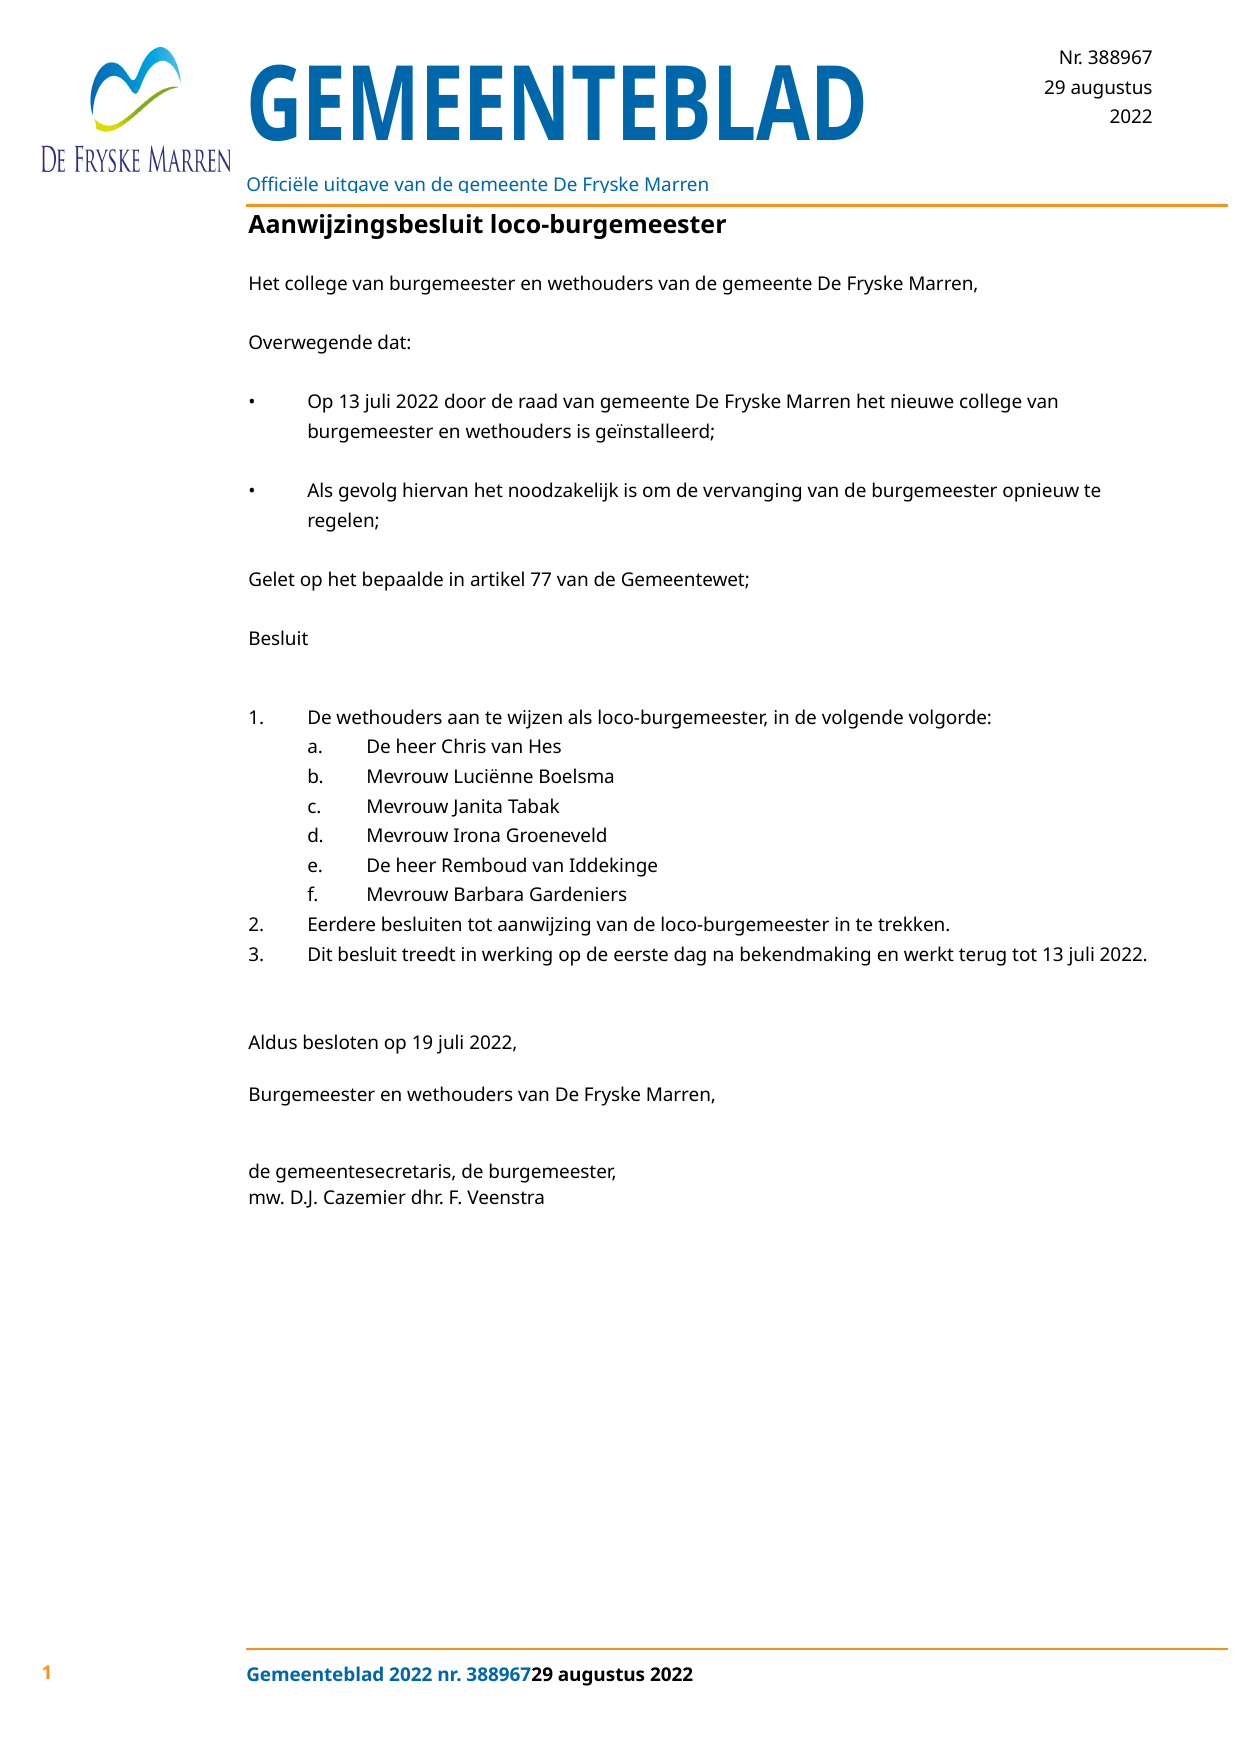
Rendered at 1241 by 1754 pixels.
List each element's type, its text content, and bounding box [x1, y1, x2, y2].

list De heer Chris van Hes [307, 734, 1152, 759]
text Gelet op het bepaalde in artikel 77 van de Gemeentewet; [248, 566, 1152, 592]
list Mevrouw Luciënne Boelsma [307, 763, 1152, 789]
text Besluit [248, 625, 1152, 651]
list Mevrouw Janita Tabak [307, 793, 1152, 819]
text de gemeentesecretaris, de burgemeester, [248, 1158, 1152, 1184]
text Aldus besloten op 19 juli 2022, [248, 1029, 1152, 1055]
list Mevrouw Barbara Gardeniers [307, 882, 1152, 907]
list Mevrouw Irona Groeneveld [307, 822, 1152, 848]
list De wethouders aan te wijzen als loco-burgemeester, in de volgende volgorde: [248, 704, 1152, 730]
text Overwegende dat: [248, 329, 1152, 355]
text Burgemeester en wethouders van De Fryske Marren, [248, 1081, 1152, 1107]
text mw. D.J. Cazemier dhr. F. Veenstra [248, 1184, 1152, 1210]
list Dit besluit treedt in werking op de eerste dag na bekendmaking en werkt terug tot 13 juli 2022. [248, 941, 1152, 967]
list De heer Remboud van Iddekinge [307, 852, 1152, 878]
picture [41, 47, 231, 172]
text Aanwijzingsbesluit loco-burgemeester [248, 207, 1152, 241]
text Het college van burgemeester en wethouders van de gemeente De Fryske Marren, [248, 270, 1152, 296]
list Eerdere besluiten tot aanwijzing van de loco-burgemeester in te trekken. [248, 911, 1152, 937]
list Op 13 juli 2022 door de raad van gemeente De Fryske Marren het nieuwe college van burgemeester en wethouders is geïnstalleerd; [248, 389, 1152, 444]
list Als gevolg hiervan het noodzakelijk is om de vervanging van de burgemeester opnieuw te regelen; [248, 477, 1152, 533]
